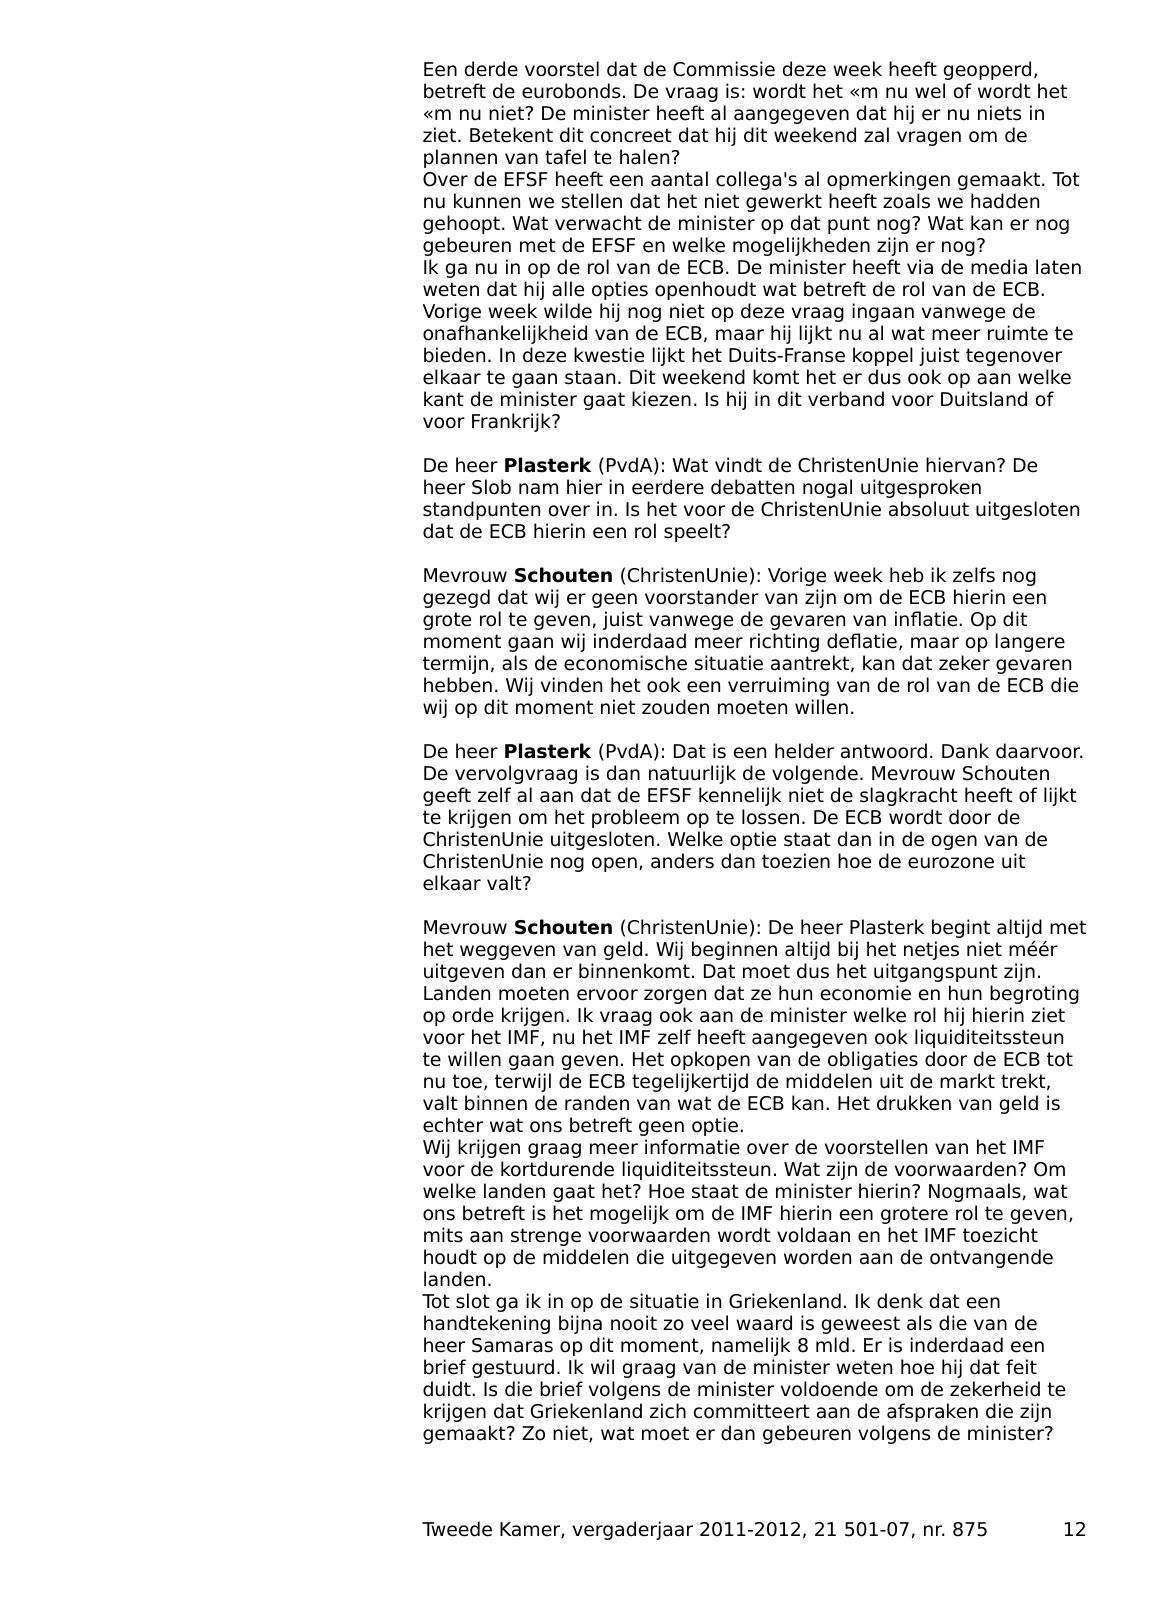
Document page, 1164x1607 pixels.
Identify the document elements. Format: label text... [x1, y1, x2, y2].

text Over de EFSF heeft een aantal collega's al opmerkingen gemaakt. Tot nu kunnen we stellen dat het niet gewerkt heeft zoals we hadden gehoopt. Wat verwacht de minister op dat punt nog? Wat kan er nog gebeuren met de EFSF en welke mogelijkheden zijn er nog? [422, 169, 1087, 257]
text De heer Plasterk (PvdA): Wat vindt de ChristenUnie hiervan? De heer Slob nam hier in eerdere debatten nogal uitgesproken standpunten over in. Is het voor de ChristenUnie absoluut uitgesloten dat de ECB hierin een rol speelt? [422, 455, 1087, 543]
text Wij krijgen graag meer informatie over de voorstellen van het IMF voor de kortdurende liquiditeitssteun. Wat zijn de voorwaarden? Om welke landen gaat het? Hoe staat de minister hierin? Nogmaals, wat ons betreft is het mogelijk om de IMF hierin een grotere rol te geven, mits aan strenge voorwaarden wordt voldaan en het IMF toezicht houdt op de middelen die uitgegeven worden aan de ontvangende landen. [422, 1137, 1087, 1291]
text De heer Plasterk (PvdA): Dat is een helder antwoord. Dank daarvoor. De vervolgvraag is dan natuurlijk de volgende. Mevrouw Schouten geeft zelf al aan dat de EFSF kennelijk niet de slagkracht heeft of lijkt te krijgen om het probleem op te lossen. De ECB wordt door de ChristenUnie uitgesloten. Welke optie staat dan in de ogen van de ChristenUnie nog open, anders dan toezien hoe de eurozone uit elkaar valt? [422, 741, 1087, 895]
text Ik ga nu in op de rol van de ECB. De minister heeft via de media laten weten dat hij alle opties openhoudt wat betreft de rol van de ECB. Vorige week wilde hij nog niet op deze vraag ingaan vanwege de onafhankelijkheid van de ECB, maar hij lijkt nu al wat meer ruimte te bieden. In deze kwestie lijkt het Duits-Franse koppel juist tegenover elkaar te gaan staan. Dit weekend komt het er dus ook op aan welke kant de minister gaat kiezen. Is hij in dit verband voor Duitsland of voor Frankrijk? [422, 257, 1087, 433]
text Tot slot ga ik in op de situatie in Griekenland. Ik denk dat een handtekening bijna nooit zo veel waard is geweest als die van de heer Samaras op dit moment, namelijk 8 mld. Er is inderdaad een brief gestuurd. Ik wil graag van de minister weten hoe hij dat feit duidt. Is die brief volgens de minister voldoende om de zekerheid te krijgen dat Griekenland zich committeert aan de afspraken die zijn gemaakt? Zo niet, wat moet er dan gebeuren volgens de minister? [422, 1291, 1087, 1444]
text Mevrouw Schouten (ChristenUnie): De heer Plasterk begint altijd met het weggeven van geld. Wij beginnen altijd bij het netjes niet méér uitgeven dan er binnenkomt. Dat moet dus het uitgangspunt zijn. Landen moeten ervoor zorgen dat ze hun economie en hun begroting op orde krijgen. Ik vraag ook aan de minister welke rol hij hierin ziet voor het IMF, nu het IMF zelf heeft aangegeven ook liquiditeitssteun te willen gaan geven. Het opkopen van de obligaties door de ECB tot nu toe, terwijl de ECB tegelijkertijd de middelen uit de markt trekt, valt binnen de randen van wat de ECB kan. Het drukken van geld is echter wat ons betreft geen optie. [422, 917, 1087, 1137]
text Mevrouw Schouten (ChristenUnie): Vorige week heb ik zelfs nog gezegd dat wij er geen voorstander van zijn om de ECB hierin een grote rol te geven, juist vanwege de gevaren van inflatie. Op dit moment gaan wij inderdaad meer richting deflatie, maar op langere termijn, als de economische situatie aantrekt, kan dat zeker gevaren hebben. Wij vinden het ook een verruiming van de rol van de ECB die wij op dit moment niet zouden moeten willen. [422, 565, 1087, 719]
text Een derde voorstel dat de Commissie deze week heeft geopperd, betreft de eurobonds. De vraag is: wordt het «m nu wel of wordt het «m nu niet? De minister heeft al aangegeven dat hij er nu niets in ziet. Betekent dit concreet dat hij dit weekend zal vragen om de plannen van tafel te halen? [422, 59, 1087, 169]
